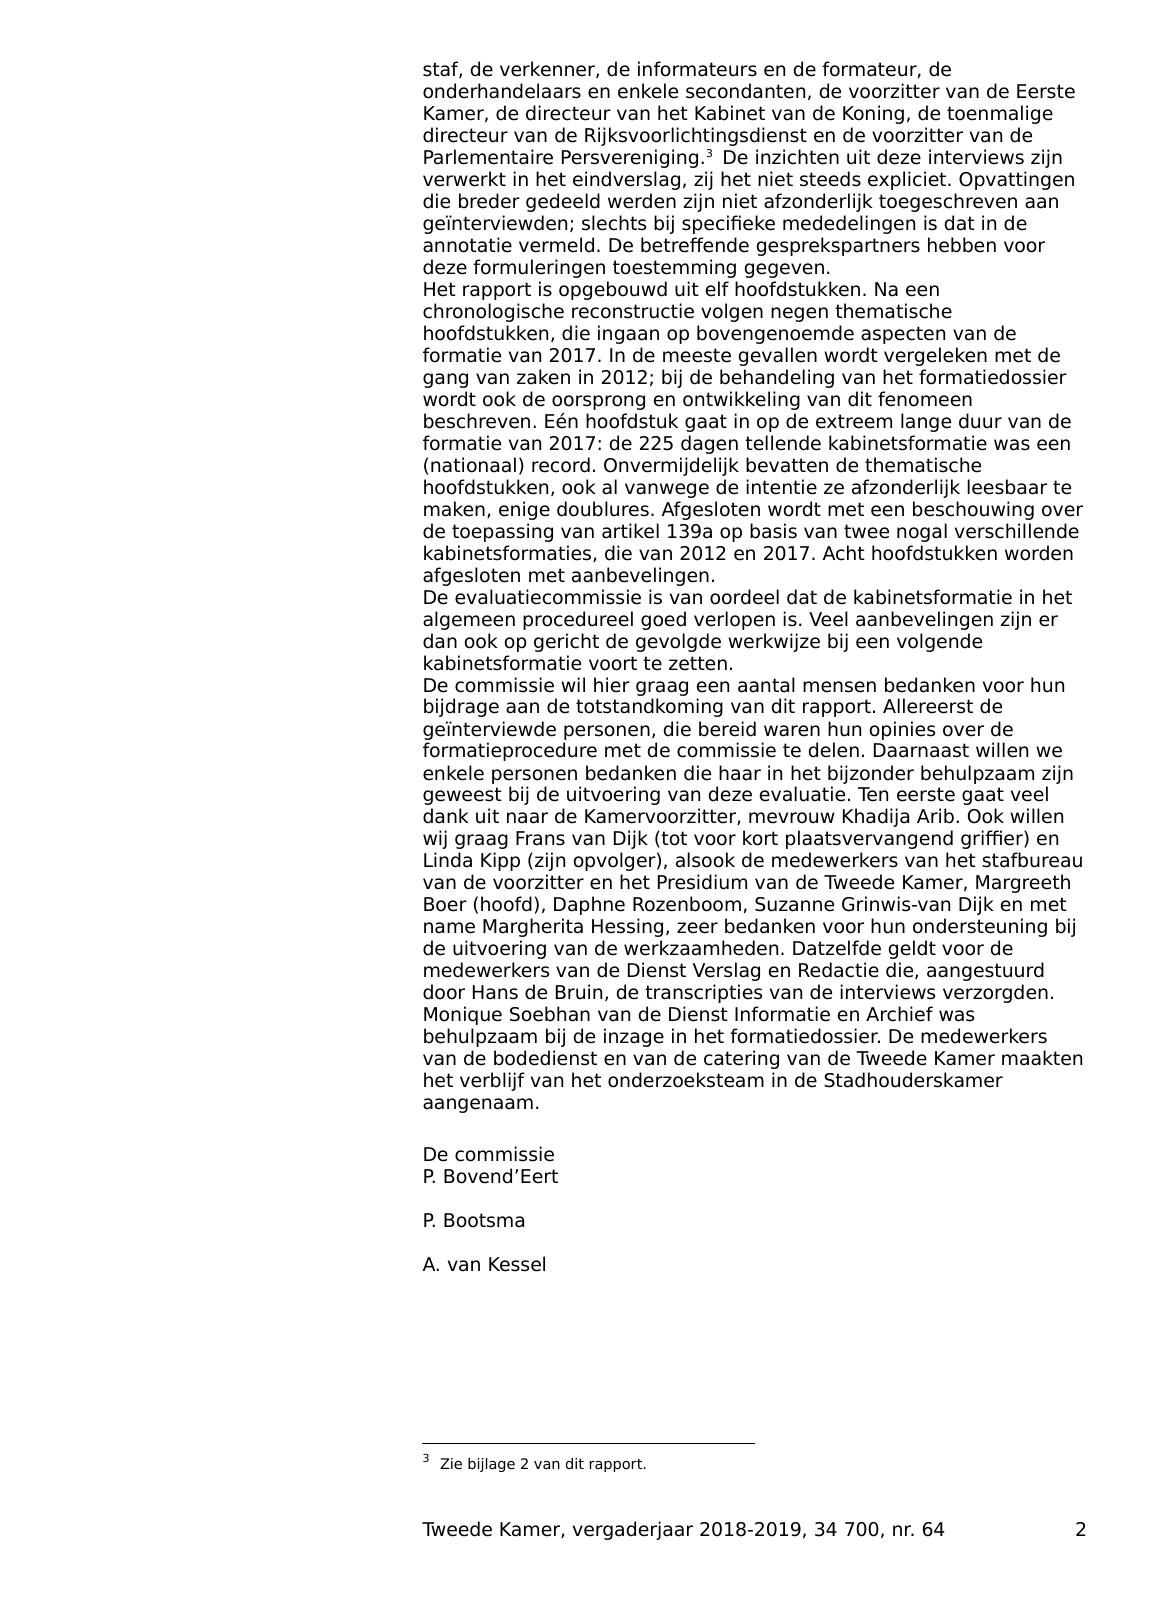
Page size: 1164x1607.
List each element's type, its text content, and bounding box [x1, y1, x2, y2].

text Zie bijlage 2 van dit rapport. [422, 1452, 1087, 1474]
text Het rapport is opgebouwd uit elf hoofdstukken. Na een chronologische reconstructie volgen negen thematische hoofdstukken, die ingaan op bovengenoemde aspecten van de formatie van 2017. In de meeste gevallen wordt vergeleken met de gang van zaken in 2012; bij de behandeling van het formatiedossier wordt ook de oorsprong en ontwikkeling van dit fenomeen beschreven. Eén hoofdstuk gaat in op de extreem lange duur van de formatie van 2017: de 225 dagen tellende kabinetsformatie was een (nationaal) record. Onvermijdelijk bevatten de thematische hoofdstukken, ook al vanwege de intentie ze afzonderlijk leesbaar te maken, enige doublures. Afgesloten wordt met een beschouwing over de toepassing van artikel 139a op basis van twee nogal verschillende kabinetsformaties, die van 2012 en 2017. Acht hoofdstukken worden afgesloten met aanbevelingen. [422, 279, 1087, 587]
text De commissie P. Bovend’Eert P. Bootsma A. van Kessel [422, 1144, 1087, 1276]
text staf, de verkenner, de informateurs en de formateur, de onderhandelaars en enkele secondanten, de voorzitter van de Eerste Kamer, de directeur van het Kabinet van de Koning, de toenmalige directeur van de Rijksvoorlichtingsdienst en de voorzitter van de Parlementaire Persvereniging. De inzichten uit deze interviews zijn verwerkt in het eindverslag, zij het niet steeds expliciet. Opvattingen die breder gedeeld werden zijn niet afzonderlijk toegeschreven aan geïnterviewden; slechts bij specifieke mededelingen is dat in de annotatie vermeld. De betreffende gesprekspartners hebben voor deze formuleringen toestemming gegeven. [422, 59, 1087, 279]
text De evaluatiecommissie is van oordeel dat de kabinetsformatie in het algemeen procedureel goed verlopen is. Veel aanbevelingen zijn er dan ook op gericht de gevolgde werkwijze bij een volgende kabinetsformatie voort te zetten. [422, 587, 1087, 674]
text De commissie wil hier graag een aantal mensen bedanken voor hun bijdrage aan de totstandkoming van dit rapport. Allereerst de geïnterviewde personen, die bereid waren hun opinies over de formatieprocedure met de commissie te delen. Daarnaast willen we enkele personen bedanken die haar in het bijzonder behulpzaam zijn geweest bij de uitvoering van deze evaluatie. Ten eerste gaat veel dank uit naar de Kamervoorzitter, mevrouw Khadija Arib. Ook willen wij graag Frans van Dijk (tot voor kort plaatsvervangend griffier) en Linda Kipp (zijn opvolger), alsook de medewerkers van het stafbureau van de voorzitter en het Presidium van de Tweede Kamer, Margreeth Boer (hoofd), Daphne Rozenboom, Suzanne Grinwis-van Dijk en met name Margherita Hessing, zeer bedanken voor hun ondersteuning bij de uitvoering van de werkzaamheden. Datzelfde geldt voor de medewerkers van de Dienst Verslag en Redactie die, aangestuurd door Hans de Bruin, de transcripties van de interviews verzorgden. Monique Soebhan van de Dienst Informatie en Archief was behulpzaam bij de inzage in het formatiedossier. De medewerkers van de bodedienst en van de catering van de Tweede Kamer maakten het verblijf van het onderzoeksteam in de Stadhouderskamer aangenaam. [422, 674, 1087, 1114]
